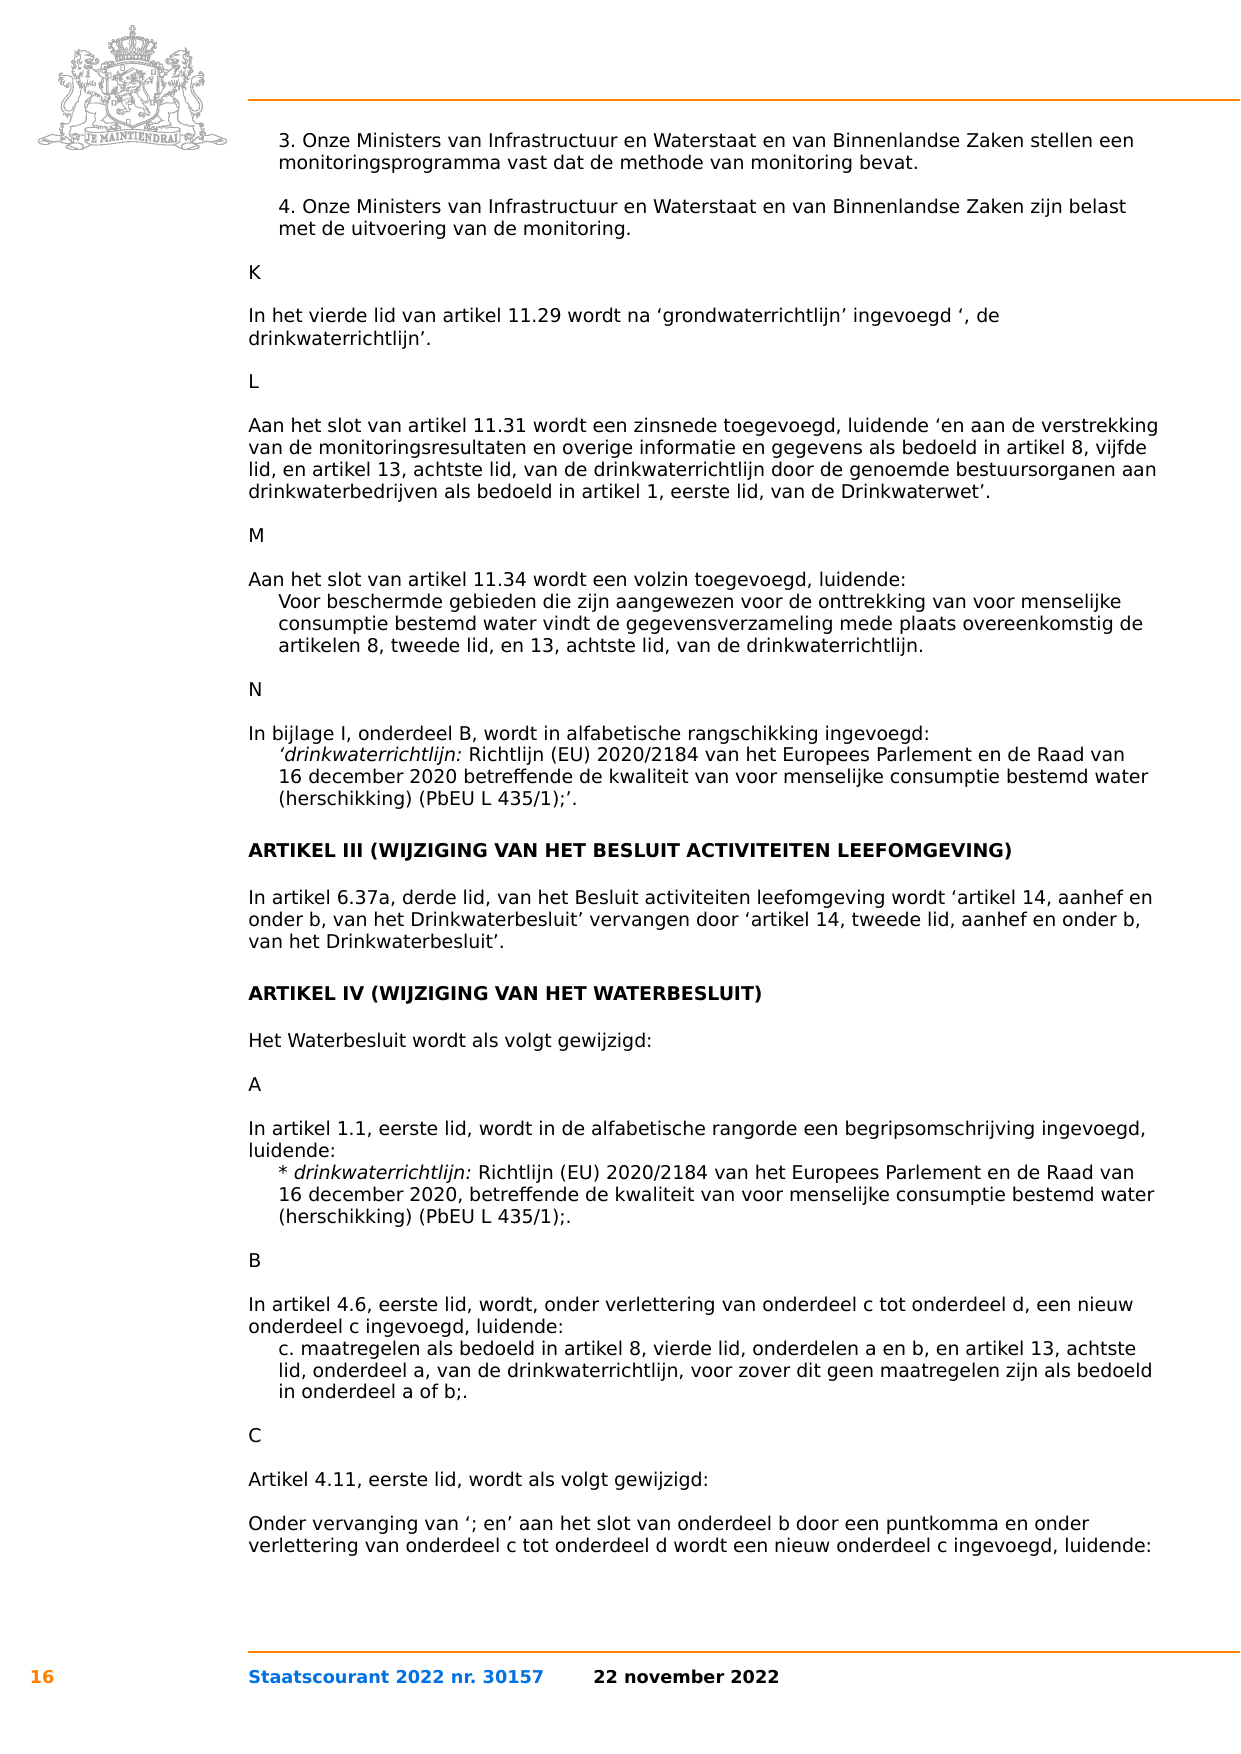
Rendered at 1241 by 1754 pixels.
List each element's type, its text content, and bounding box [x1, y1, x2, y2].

text In het vierde lid van artikel 11.29 wordt na ‘grondwaterrichtlijn’ ingevoegd ‘, de drinkwaterrichtlijn’. [248, 305, 1163, 349]
text Artikel 4.11, eerste lid, wordt als volgt gewijzigd: [248, 1469, 1163, 1491]
text N [248, 678, 1163, 701]
text Voor beschermde gebieden die zijn aangewezen voor de onttrekking van voor menselijke consumptie bestemd water vindt de gegevensverzameling mede plaats overeenkomstig de artikelen 8, tweede lid, en 13, achtste lid, van de drinkwaterrichtlijn. [278, 591, 1163, 657]
text In artikel 4.6, eerste lid, wordt, onder verlettering van onderdeel c tot onderdeel d, een nieuw onderdeel c ingevoegd, luidende: [248, 1293, 1163, 1337]
text 3. Onze Ministers van Infrastructuur en Waterstaat en van Binnenlandse Zaken stellen een monitoringsprogramma vast dat de methode van monitoring bevat. [278, 130, 1163, 174]
text In artikel 1.1, eerste lid, wordt in de alfabetische rangorde een begripsomschrijving ingevoegd, luidende: [248, 1118, 1163, 1162]
text 4. Onze Ministers van Infrastructuur en Waterstaat en van Binnenlandse Zaken zijn belast met de uitvoering van de monitoring. [278, 196, 1163, 240]
text Onder vervanging van ‘; en’ aan het slot van onderdeel b door een puntkomma en onder verlettering van onderdeel c tot onderdeel d wordt een nieuw onderdeel c ingevoegd, luidende: [248, 1513, 1163, 1557]
text In artikel 6.37a, derde lid, van het Besluit activiteiten leefomgeving wordt ‘artikel 14, aanhef en onder b, van het Drinkwaterbesluit’ vervangen door ‘artikel 14, tweede lid, aanhef en onder b, van het Drinkwaterbesluit’. [248, 887, 1163, 953]
subtitle ARTIKEL III (WIJZIGING VAN HET BESLUIT ACTIVITEITEN LEEFOMGEVING) [248, 840, 1163, 862]
text M [248, 525, 1163, 547]
text L [248, 371, 1163, 393]
text A [248, 1074, 1163, 1096]
text Aan het slot van artikel 11.31 wordt een zinsnede toegevoegd, luidende ‘en aan de verstrekking van de monitoringsresultaten en overige informatie en gegevens als bedoeld in artikel 8, vijfde lid, en artikel 13, achtste lid, van de drinkwaterrichtlijn door de genoemde bestuursorganen aan drinkwaterbedrijven als bedoeld in artikel 1, eerste lid, van de Drinkwaterwet’. [248, 415, 1163, 503]
text In bijlage I, onderdeel B, wordt in alfabetische rangschikking ingevoegd: [248, 722, 1163, 744]
text * drinkwaterrichtlijn: Richtlijn (EU) 2020/2184 van het Europees Parlement en de Raad van 16 december 2020, betreffende de kwaliteit van voor menselijke consumptie bestemd water (herschikking) (PbEU L 435/1);. [278, 1162, 1163, 1228]
text C [248, 1425, 1163, 1447]
text B [248, 1250, 1163, 1272]
text c. maatregelen als bedoeld in artikel 8, vierde lid, onderdelen a en b, en artikel 13, achtste lid, onderdeel a, van de drinkwaterrichtlijn, voor zover dit geen maatregelen zijn als bedoeld in onderdeel a of b;. [278, 1337, 1163, 1403]
text Aan het slot van artikel 11.34 wordt een volzin toegevoegd, luidende: [248, 569, 1163, 591]
text Het Waterbesluit wordt als volgt gewijzigd: [248, 1030, 1163, 1052]
text K [248, 262, 1163, 283]
subtitle ARTIKEL IV (WIJZIGING VAN HET WATERBESLUIT) [248, 983, 1163, 1005]
text ‘drinkwaterrichtlijn: Richtlijn (EU) 2020/2184 van het Europees Parlement en de Raad van 16 december 2020 betreffende de kwaliteit van voor menselijke consumptie bestemd water (herschikking) (PbEU L 435/1);’. [278, 744, 1163, 810]
picture [38, 25, 227, 150]
